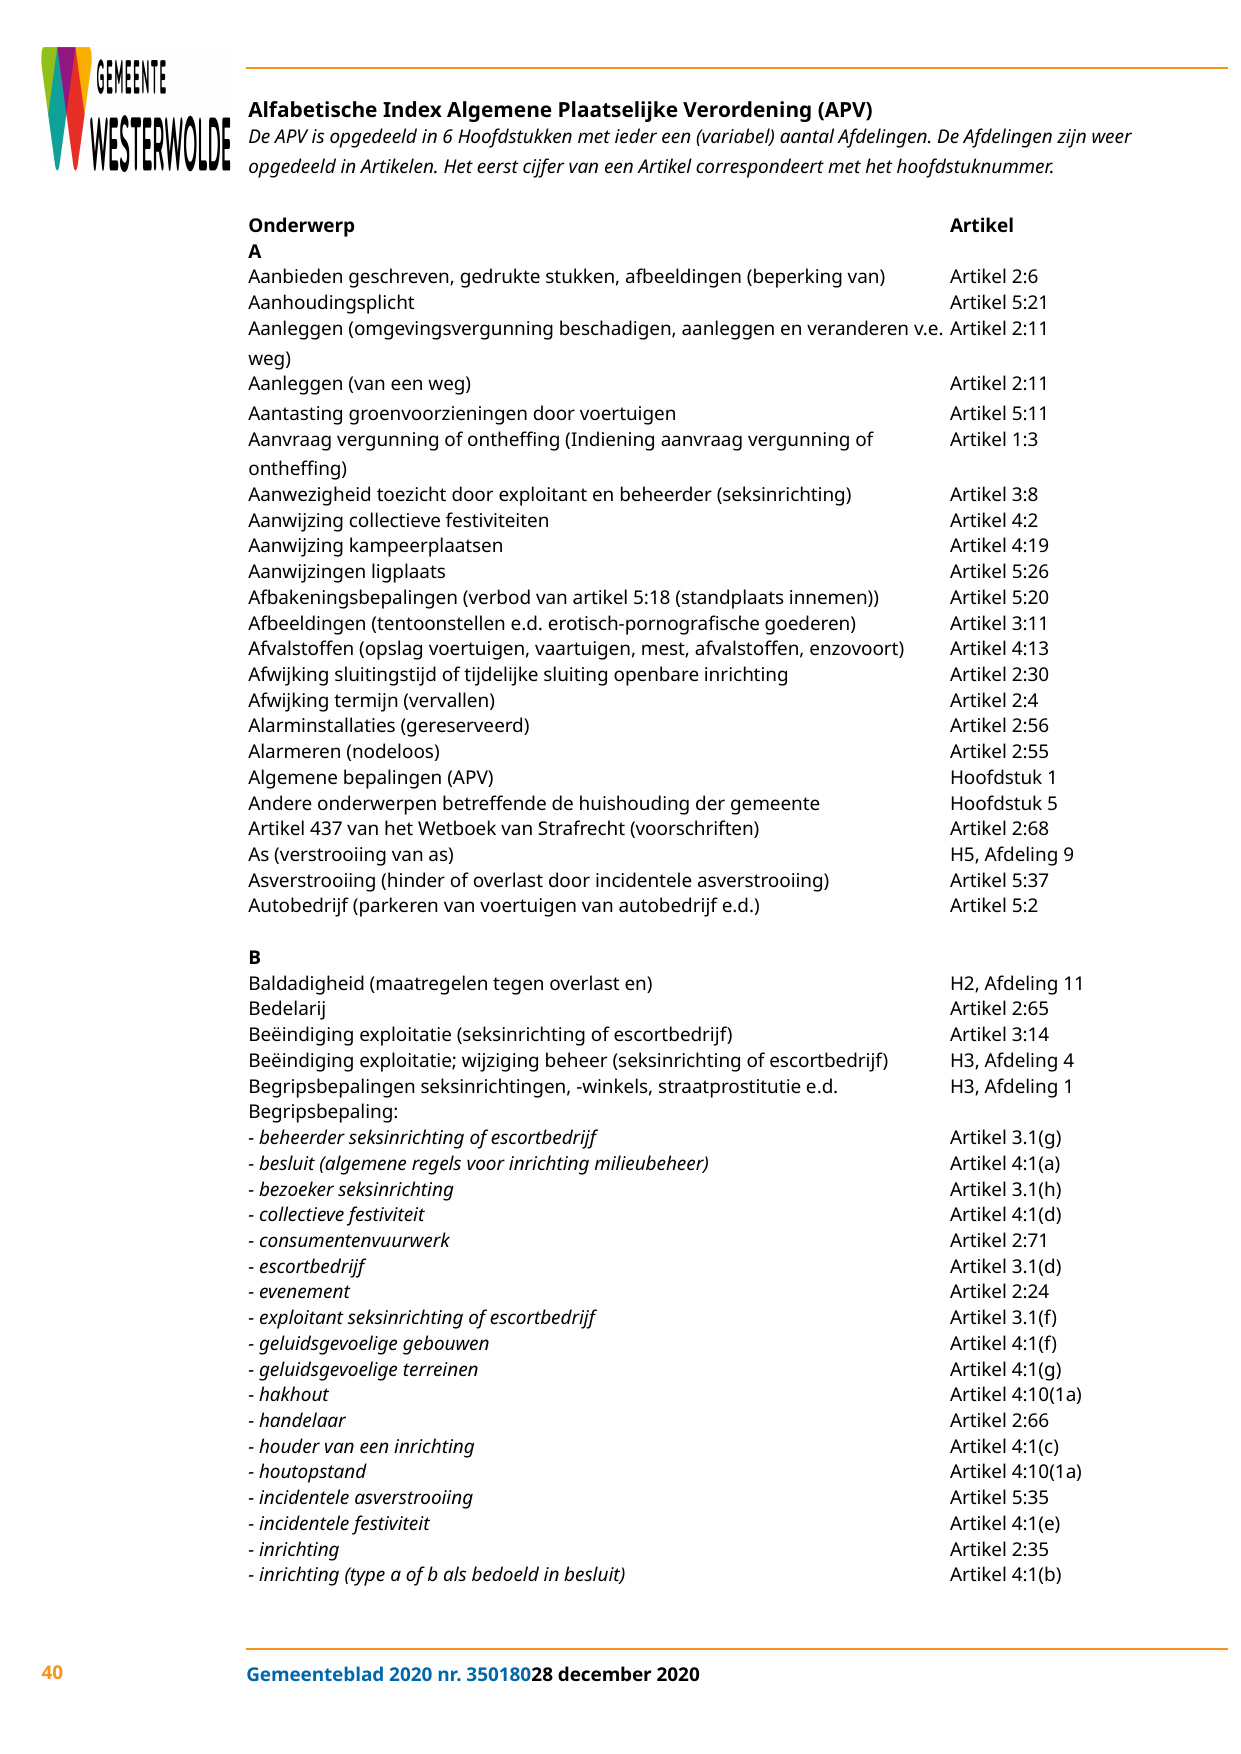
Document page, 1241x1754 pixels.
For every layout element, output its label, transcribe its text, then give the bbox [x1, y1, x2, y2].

table_header Artikel [950, 212, 1152, 238]
picture [41, 47, 231, 172]
table_cell Autobedrijf (parkeren van voertuigen van autobedrijf e.d.) [248, 893, 950, 918]
table_cell Artikel 4:1(b) [950, 1562, 1152, 1587]
table_cell Artikel 2:66 [950, 1407, 1152, 1433]
table_cell Artikel 2:65 [950, 996, 1152, 1021]
table_cell Artikel 5:2 [950, 893, 1152, 918]
table_cell - collectieve festiviteit [248, 1201, 950, 1227]
table_cell Afbakeningsbepalingen (verbod van artikel 5:18 (standplaats innemen)) [248, 584, 950, 610]
table_cell Artikel 5:21 [950, 289, 1152, 315]
table_cell [248, 919, 950, 944]
table_cell Begripsbepalingen seksinrichtingen, -winkels, straatprostitutie e.d. [248, 1073, 950, 1098]
table_cell Artikel 4:1(c) [950, 1433, 1152, 1459]
table_cell Begripsbepaling: [248, 1099, 950, 1124]
table_cell Afbeeldingen (tentoonstellen e.d. erotisch-pornografische goederen) [248, 610, 950, 635]
table_cell Artikel 1:3 [950, 426, 1152, 481]
table_cell Artikel 3.1(h) [950, 1176, 1152, 1201]
table_cell Artikel 4:1(d) [950, 1201, 1152, 1227]
table_cell - inrichting (type a of b als bedoeld in besluit) [248, 1562, 950, 1587]
table_cell - houtopstand [248, 1459, 950, 1484]
table_cell Artikel 2:11 Artikel 5:11 [950, 370, 1152, 426]
table_cell Asverstrooiing (hinder of overlast door incidentele asverstrooiing) [248, 867, 950, 893]
table_cell - geluidsgevoelige terreinen [248, 1356, 950, 1382]
table_cell Aanwijzing collectieve festiviteiten [248, 507, 950, 532]
table_cell Aanwezigheid toezicht door exploitant en beheerder (seksinrichting) [248, 481, 950, 507]
table_cell Afvalstoffen (opslag voertuigen, vaartuigen, mest, afvalstoffen, enzovoort) [248, 635, 950, 661]
table_cell Andere onderwerpen betreffende de huishouding der gemeente [248, 790, 950, 816]
table_cell Artikel 4:13 [950, 635, 1152, 661]
table_cell Artikel 2:68 [950, 816, 1152, 841]
table_cell - exploitant seksinrichting of escortbedrijf [248, 1304, 950, 1330]
table_cell Hoofdstuk 5 [950, 790, 1152, 816]
table_cell Artikel 4:2 [950, 507, 1152, 532]
table_cell Artikel 437 van het Wetboek van Strafrecht (voorschriften) [248, 816, 950, 841]
table_cell Afwijking termijn (vervallen) [248, 687, 950, 713]
table_cell Artikel 4:1(g) [950, 1356, 1152, 1382]
table_cell - inrichting [248, 1536, 950, 1562]
table_cell - incidentele asverstrooiing [248, 1485, 950, 1510]
table_cell Artikel 4:10(1a) [950, 1382, 1152, 1407]
table_cell H2, Afdeling 11 [950, 970, 1152, 996]
table_cell Artikel 3:8 [950, 481, 1152, 507]
table_cell Alarminstallaties (gereserveerd) [248, 713, 950, 738]
table_cell Artikel 3.1(d) [950, 1253, 1152, 1279]
table_cell Afwijking sluitingstijd of tijdelijke sluiting openbare inrichting [248, 661, 950, 687]
table_cell H3, Afdeling 4 [950, 1047, 1152, 1073]
table_cell - beheerder seksinrichting of escortbedrijf [248, 1124, 950, 1150]
table_cell Aanbieden geschreven, gedrukte stukken, afbeeldingen (beperking van) [248, 264, 950, 289]
table_cell Artikel 5:20 [950, 584, 1152, 610]
table_cell Artikel 2:55 [950, 738, 1152, 764]
table_cell Artikel 5:35 [950, 1485, 1152, 1510]
table_cell Artikel 5:37 [950, 867, 1152, 893]
table_cell - houder van een inrichting [248, 1433, 950, 1459]
table_cell Aanhoudingsplicht [248, 289, 950, 315]
table_cell Artikel 4:19 [950, 533, 1152, 558]
table_cell Artikel 3.1(f) [950, 1304, 1152, 1330]
table_cell Algemene bepalingen (APV) [248, 764, 950, 790]
table_cell Artikel 2:6 [950, 264, 1152, 289]
table_cell Bedelarij [248, 996, 950, 1021]
table_cell Artikel 3:11 [950, 610, 1152, 635]
table_cell [950, 1099, 1152, 1124]
table_cell Artikel 4:1(e) [950, 1510, 1152, 1536]
text De APV is opgedeeld in 6 Hoofdstukken met ieder een (variabel) aantal Afdelingen. De Afdelingen zijn weer opgedeeld in Artikelen. Het eerst cijfer van een Artikel correspondeert met het hoofdstuknummer. [248, 123, 1152, 179]
table_cell Artikel 3:14 [950, 1021, 1152, 1047]
table_header Onderwerp [248, 212, 950, 238]
table_cell Artikel 2:11 [950, 315, 1152, 370]
table_cell H5, Afdeling 9 [950, 841, 1152, 867]
table_cell Alarmeren (nodeloos) [248, 738, 950, 764]
table_cell [950, 919, 1152, 944]
table_cell Artikel 2:24 [950, 1279, 1152, 1304]
table_cell H3, Afdeling 1 [950, 1073, 1152, 1098]
table_cell - hakhout [248, 1382, 950, 1407]
table_cell Artikel 2:30 [950, 661, 1152, 687]
table_cell Beëindiging exploitatie; wijziging beheer (seksinrichting of escortbedrijf) [248, 1047, 950, 1073]
table_cell Artikel 2:71 [950, 1227, 1152, 1253]
table_cell Aanwijzingen ligplaats [248, 558, 950, 584]
table_cell [950, 238, 1152, 264]
table_cell B [248, 944, 950, 970]
table_cell - evenement [248, 1279, 950, 1304]
table_cell Aanleggen (van een weg) Aantasting groenvoorzieningen door voertuigen [248, 370, 950, 426]
table_cell [950, 944, 1152, 970]
table_cell Aanvraag vergunning of ontheffing (Indiening aanvraag vergunning of ontheffing) [248, 426, 950, 481]
text Alfabetische Index Algemene Plaatselijke Verordening (APV) [248, 95, 1152, 123]
table_cell Artikel 4:10(1a) [950, 1459, 1152, 1484]
table_cell Artikel 2:35 [950, 1536, 1152, 1562]
table_cell Beëindiging exploitatie (seksinrichting of escortbedrijf) [248, 1021, 950, 1047]
table_cell - consumentenvuurwerk [248, 1227, 950, 1253]
table_cell Artikel 3.1(g) [950, 1124, 1152, 1150]
table_cell - besluit (algemene regels voor inrichting milieubeheer) [248, 1150, 950, 1176]
table_cell Hoofdstuk 1 [950, 764, 1152, 790]
table_cell Artikel 4:1(a) [950, 1150, 1152, 1176]
table_cell Artikel 4:1(f) [950, 1330, 1152, 1356]
table_cell - geluidsgevoelige gebouwen [248, 1330, 950, 1356]
table_cell - bezoeker seksinrichting [248, 1176, 950, 1201]
table_cell Artikel 2:4 [950, 687, 1152, 713]
table_cell - handelaar [248, 1407, 950, 1433]
table_cell As (verstrooiing van as) [248, 841, 950, 867]
table_cell Baldadigheid (maatregelen tegen overlast en) [248, 970, 950, 996]
table_cell Artikel 2:56 [950, 713, 1152, 738]
table_cell - escortbedrijf [248, 1253, 950, 1279]
table_cell Artikel 5:26 [950, 558, 1152, 584]
table_cell Aanleggen (omgevingsvergunning beschadigen, aanleggen en veranderen v.e. weg) [248, 315, 950, 370]
table_cell Aanwijzing kampeerplaatsen [248, 533, 950, 558]
table_cell - incidentele festiviteit [248, 1510, 950, 1536]
table_cell A [248, 238, 950, 264]
